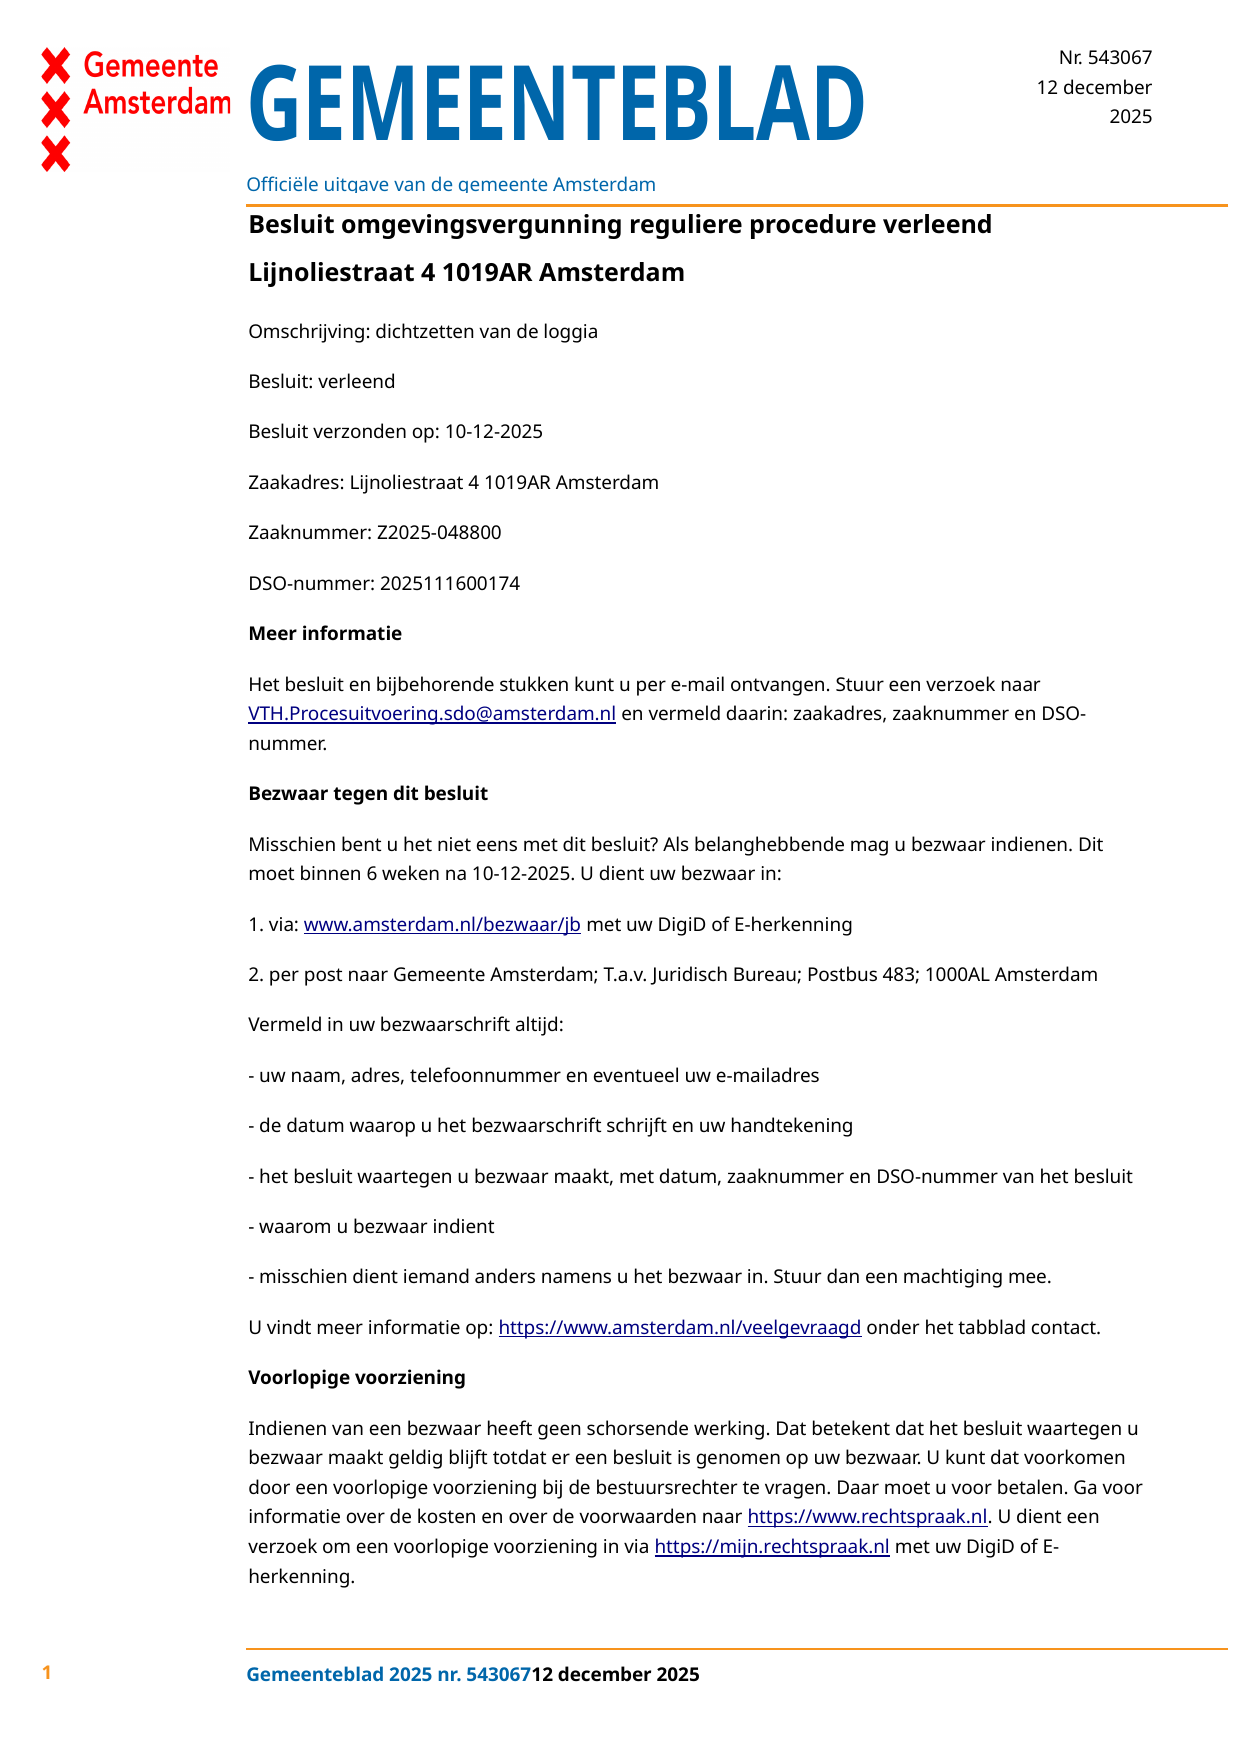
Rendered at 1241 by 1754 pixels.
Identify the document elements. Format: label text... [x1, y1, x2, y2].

text - misschien dient iemand anders namens u het bezwaar in. Stuur dan een machtiging mee. [248, 1264, 1152, 1289]
text Besluit: verleend [248, 368, 1152, 394]
text Indienen van een bezwaar heeft geen schorsende werking. Dat betekent dat het besluit waartegen u bezwaar maakt geldig blijft totdat er een besluit is genomen op uw bezwaar. U kunt dat voorkomen door een voorlopige voorziening bij de bestuursrechter te vragen. Daar moet u voor betalen. Ga voor informatie over de kosten en over de voorwaarden naar https://www.rechtspraak.nl. U dient een verzoek om een voorlopige voorziening in via https://mijn.rechtspraak.nl met uw DigiD of E-herkenning. [248, 1415, 1152, 1589]
text Zaaknummer: Z2025-048800 [248, 519, 1152, 545]
text 2. per post naar Gemeente Amsterdam; T.a.v. Juridisch Bureau; Postbus 483; 1000AL Amsterdam [248, 961, 1152, 987]
text Vermeld in uw bezwaarschrift altijd: [248, 1012, 1152, 1037]
text U vindt meer informatie op: https://www.amsterdam.nl/veelgevraagd onder het tabblad contact. [248, 1314, 1152, 1340]
text 1. via: www.amsterdam.nl/bezwaar/jb met uw DigiD of E-herkenning [248, 911, 1152, 937]
text Voorlopige voorziening [248, 1364, 1152, 1390]
text Bezwaar tegen dit besluit [248, 780, 1152, 806]
text DSO-nummer: 2025111600174 [248, 570, 1152, 596]
text Misschien bent u het niet eens met dit besluit? Als belanghebbende mag u bezwaar indienen. Dit moet binnen 6 weken na 10-12-2025. U dient uw bezwaar in: [248, 831, 1152, 886]
text - uw naam, adres, telefoonnummer en eventueel uw e-mailadres [248, 1062, 1152, 1088]
text Besluit verzonden op: 10-12-2025 [248, 419, 1152, 444]
text Besluit omgevingsvergunning reguliere procedure verleend Lijnoliestraat 4 1019AR Amsterdam [248, 207, 1152, 288]
picture [41, 47, 231, 172]
text Zaakadres: Lijnoliestraat 4 1019AR Amsterdam [248, 469, 1152, 495]
text Omschrijving: dichtzetten van de loggia [248, 318, 1152, 344]
text - waarom u bezwaar indient [248, 1213, 1152, 1239]
text Het besluit en bijbehorende stukken kunt u per e-mail ontvangen. Stuur een verzoek naar VTH.Procesuitvoering.sdo@amsterdam.nl en vermeld daarin: zaakadres, zaaknummer en DSO-nummer. [248, 671, 1152, 756]
text - de datum waarop u het bezwaarschrift schrijft en uw handtekening [248, 1112, 1152, 1138]
text Meer informatie [248, 620, 1152, 646]
text - het besluit waartegen u bezwaar maakt, met datum, zaaknummer en DSO-nummer van het besluit [248, 1163, 1152, 1189]
